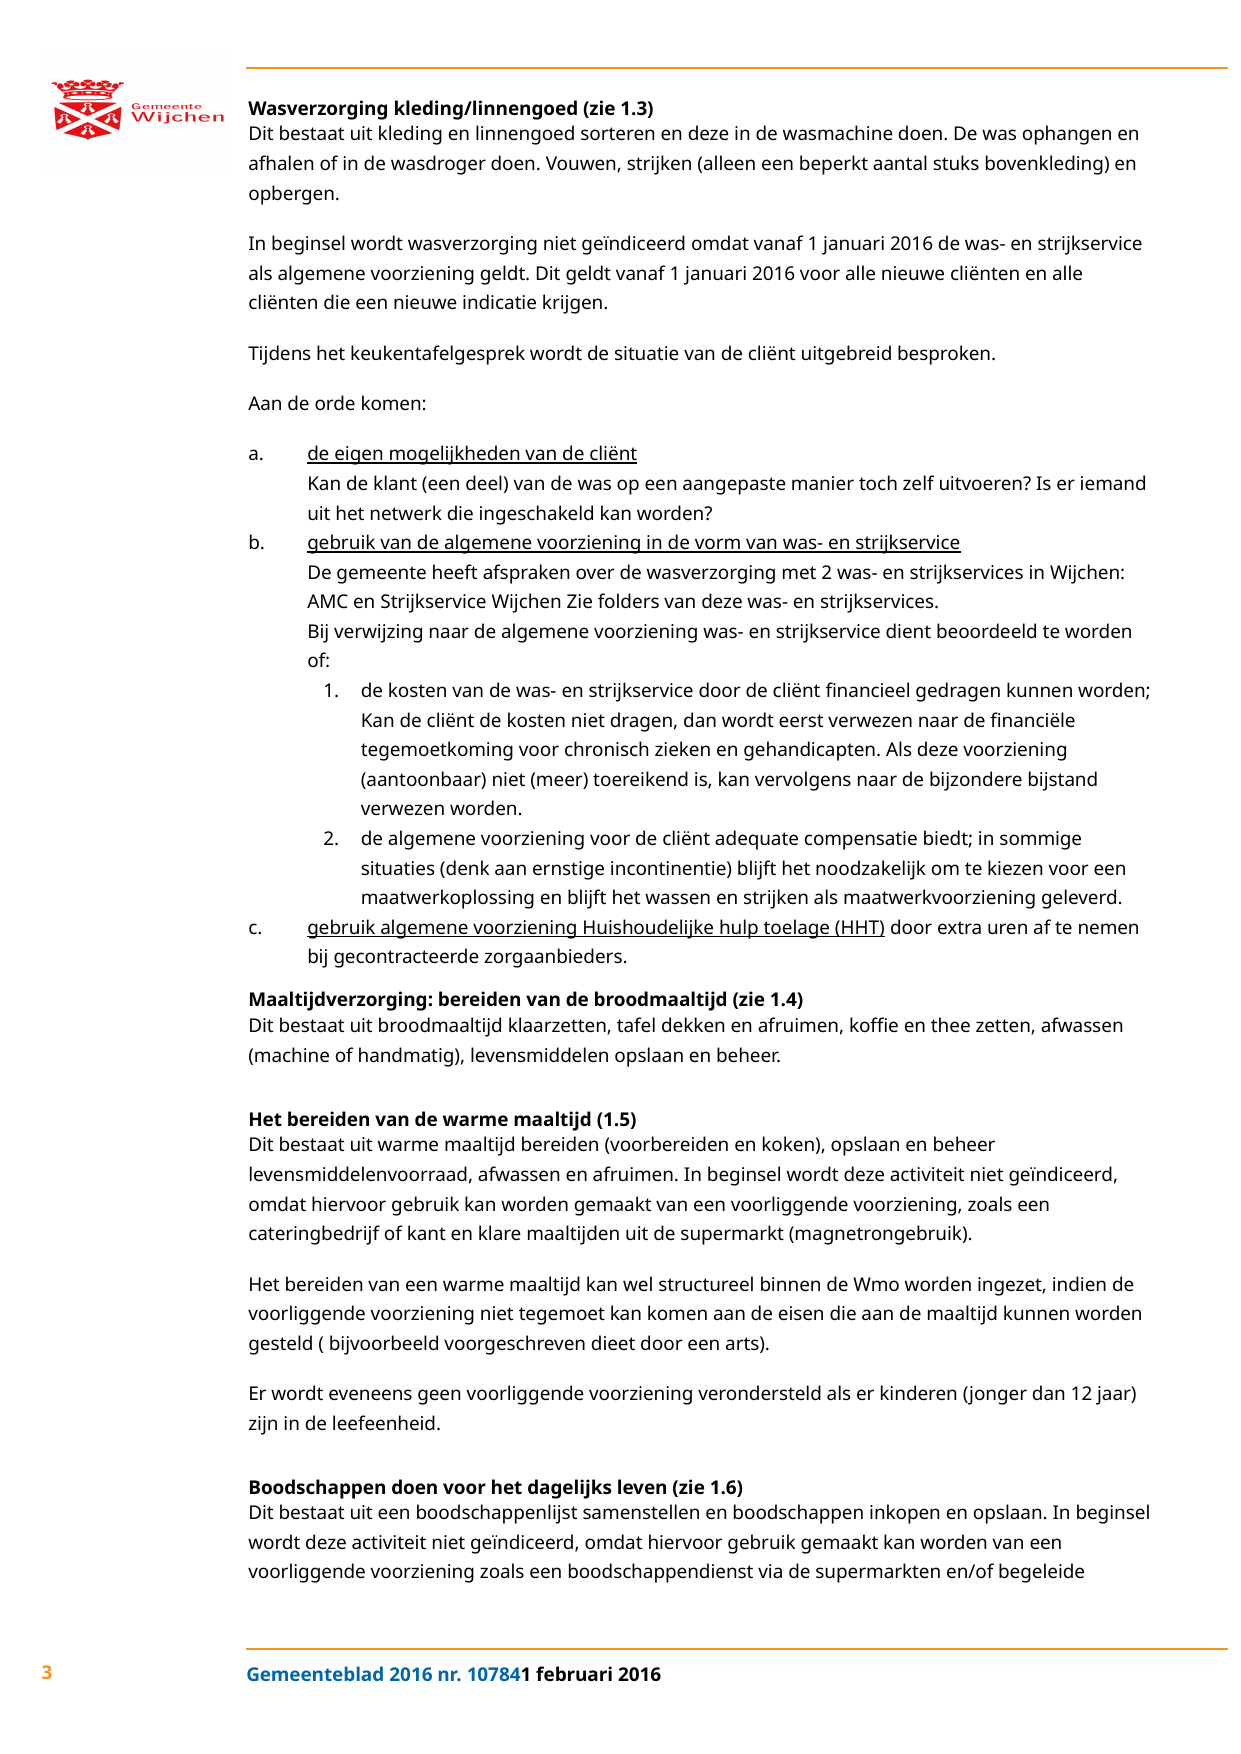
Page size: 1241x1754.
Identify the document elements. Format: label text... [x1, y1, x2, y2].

text Dit bestaat uit warme maaltijd bereiden (voorbereiden en koken), opslaan en beheer levensmiddelenvoorraad, afwassen en afruimen. In beginsel wordt deze activiteit niet geïndiceerd, omdat hiervoor gebruik kan worden gemaakt van een voorliggende voorziening, zoals een cateringbedrijf of kant en klare maaltijden uit de supermarkt (magnetrongebruik). [248, 1132, 1152, 1246]
text Dit bestaat uit kleding en linnengoed sorteren en deze in de wasmachine doen. De was ophangen en afhalen of in de wasdroger doen. Vouwen, strijken (alleen een beperkt aantal stuks bovenkleding) en opbergen. [248, 121, 1152, 205]
list De gemeente heeft afspraken over de wasverzorging met 2 was- en strijkservices in Wijchen: AMC en Strijkservice Wijchen Zie folders van deze was- en strijkservices. [248, 559, 1152, 614]
text Dit bestaat uit een boodschappenlijst samenstellen en boodschappen inkopen en opslaan. In beginsel wordt deze activiteit niet geïndiceerd, omdat hiervoor gebruik gemaakt kan worden van een voorliggende voorziening zoals een boodschappendienst via de supermarkten en/of begeleide [248, 1499, 1152, 1584]
list gebruik algemene voorziening Huishoudelijke hulp toelage (HHT) door extra uren af te nemen bij gecontracteerde zorgaanbieders. [248, 914, 1152, 969]
text Dit bestaat uit broodmaaltijd klaarzetten, tafel dekken en afruimen, koffie en thee zetten, afwassen (machine of handmatig), levensmiddelen opslaan en beheer. [248, 1012, 1152, 1068]
text Tijdens het keukentafelgesprek wordt de situatie van de cliënt uitgebreid besproken. [248, 340, 1152, 365]
picture [41, 47, 231, 172]
list de algemene voorziening voor de cliënt adequate compensatie biedt; in sommige situaties (denk aan ernstige incontinentie) blijft het noodzakelijk om te kiezen voor een maatwerkoplossing en blijft het wassen en strijken als maatwerkvoorziening geleverd. [323, 825, 1152, 910]
list de eigen mogelijkheden van de cliënt [248, 441, 1152, 466]
list Kan de klant (een deel) van de was op een aangepaste manier toch zelf uitvoeren? Is er iemand uit het netwerk die ingeschakeld kan worden? [248, 470, 1152, 525]
list Kan de cliënt de kosten niet dragen, dan wordt eerst verwezen naar de financiële tegemoetkoming voor chronisch zieken en gehandicapten. Als deze voorziening (aantoonbaar) niet (meer) toereikend is, kan vervolgens naar de bijzondere bijstand verwezen worden. [323, 707, 1152, 821]
text Wasverzorging kleding/linnengoed (zie 1.3) [248, 95, 1152, 121]
text Aan de orde komen: [248, 390, 1152, 416]
list Bij verwijzing naar de algemene voorziening was- en strijkservice dient beoordeeld te worden of: [248, 618, 1152, 673]
list de kosten van de was- en strijkservice door de cliënt financieel gedragen kunnen worden; [323, 677, 1152, 703]
text Er wordt eveneens geen voorliggende voorziening verondersteld als er kinderen (jonger dan 12 jaar) zijn in de leefeenheid. [248, 1380, 1152, 1436]
list gebruik van de algemene voorziening in de vorm van was- en strijkservice [248, 529, 1152, 555]
text Het bereiden van de warme maaltijd (1.5) [248, 1106, 1152, 1132]
text Maaltijdverzorging: bereiden van de broodmaaltijd (zie 1.4) [248, 987, 1152, 1012]
text In beginsel wordt wasverzorging niet geïndiceerd omdat vanaf 1 januari 2016 de was- en strijkservice als algemene voorziening geldt. Dit geldt vanaf 1 januari 2016 voor alle nieuwe cliënten en alle cliënten die een nieuwe indicatie krijgen. [248, 230, 1152, 315]
text Boodschappen doen voor het dagelijks leven (zie 1.6) [248, 1474, 1152, 1499]
text Het bereiden van een warme maaltijd kan wel structureel binnen de Wmo worden ingezet, indien de voorliggende voorziening niet tegemoet kan komen aan de eisen die aan de maaltijd kunnen worden gesteld ( bijvoorbeeld voorgeschreven dieet door een arts). [248, 1271, 1152, 1356]
